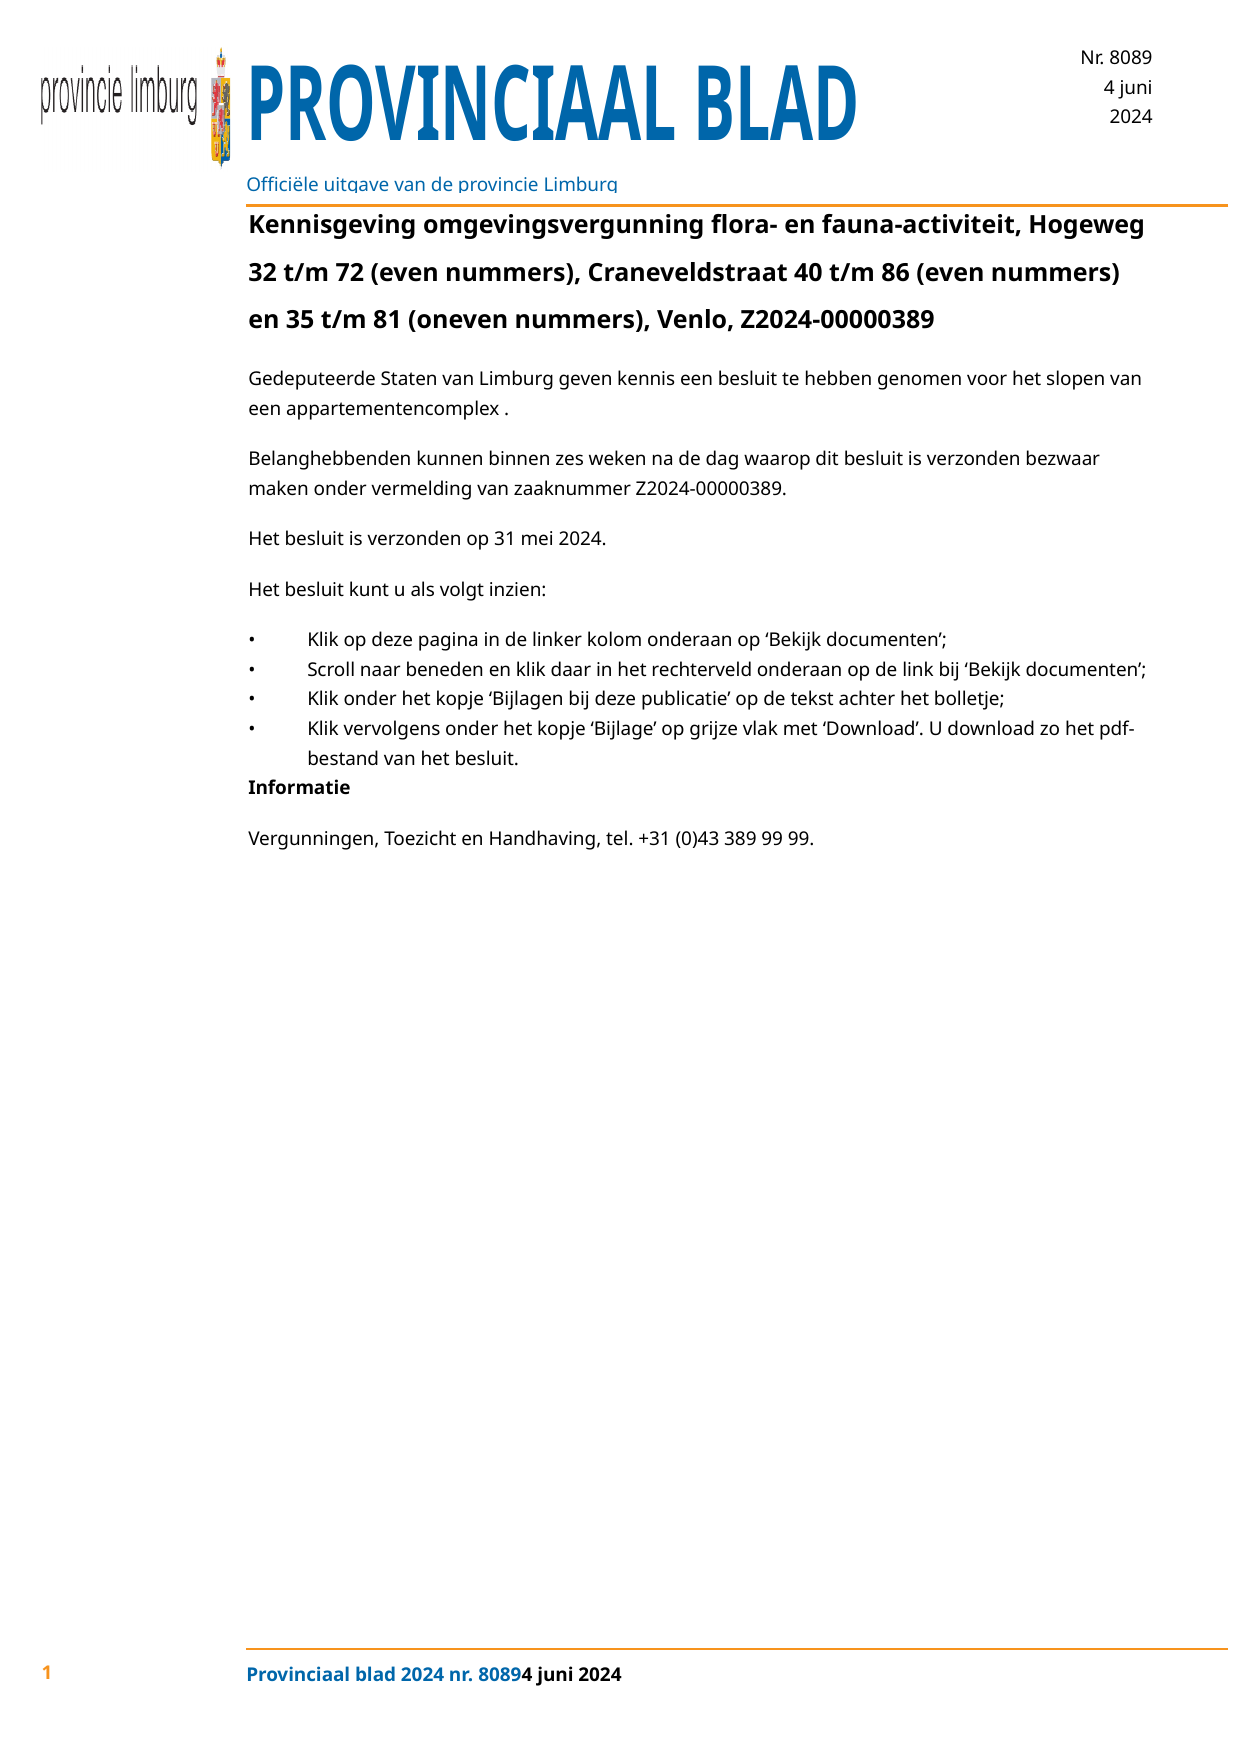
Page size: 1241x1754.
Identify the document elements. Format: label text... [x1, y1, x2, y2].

text Het besluit is verzonden op 31 mei 2024. [248, 526, 1152, 551]
text Kennisgeving omgevingsvergunning flora- en fauna-activiteit, Hogeweg 32 t/m 72 (even nummers), Craneveldstraat 40 t/m 86 (even nummers) en 35 t/m 81 (oneven nummers), Venlo, Z2024-00000389 [248, 207, 1152, 336]
list Klik onder het kopje ‘Bijlagen bij deze publicatie’ op de tekst achter het bolletje; [248, 686, 1152, 711]
text Vergunningen, Toezicht en Handhaving, tel. +31 (0)43 389 99 99. [248, 825, 1152, 850]
text Het besluit kunt u als volgt inzien: [248, 576, 1152, 602]
list Klik vervolgens onder het kopje ‘Bijlage’ op grijze vlak met ‘Download’. U download zo het pdf-bestand van het besluit. [248, 715, 1152, 770]
text Belanghebbenden kunnen binnen zes weken na de dag waarop dit besluit is verzonden bezwaar maken onder vermelding van zaaknummer Z2024-00000389. [248, 446, 1152, 501]
list Scroll naar beneden en klik daar in het rechterveld onderaan op de link bij ‘Bekijk documenten’; [248, 656, 1152, 682]
picture [41, 47, 231, 172]
text Gedeputeerde Staten van Limburg geven kennis een besluit te hebben genomen voor het slopen van een appartementencomplex . [248, 366, 1152, 421]
list Klik op deze pagina in de linker kolom onderaan op ‘Bekijk documenten’; [248, 626, 1152, 652]
text Informatie [248, 774, 1152, 800]
